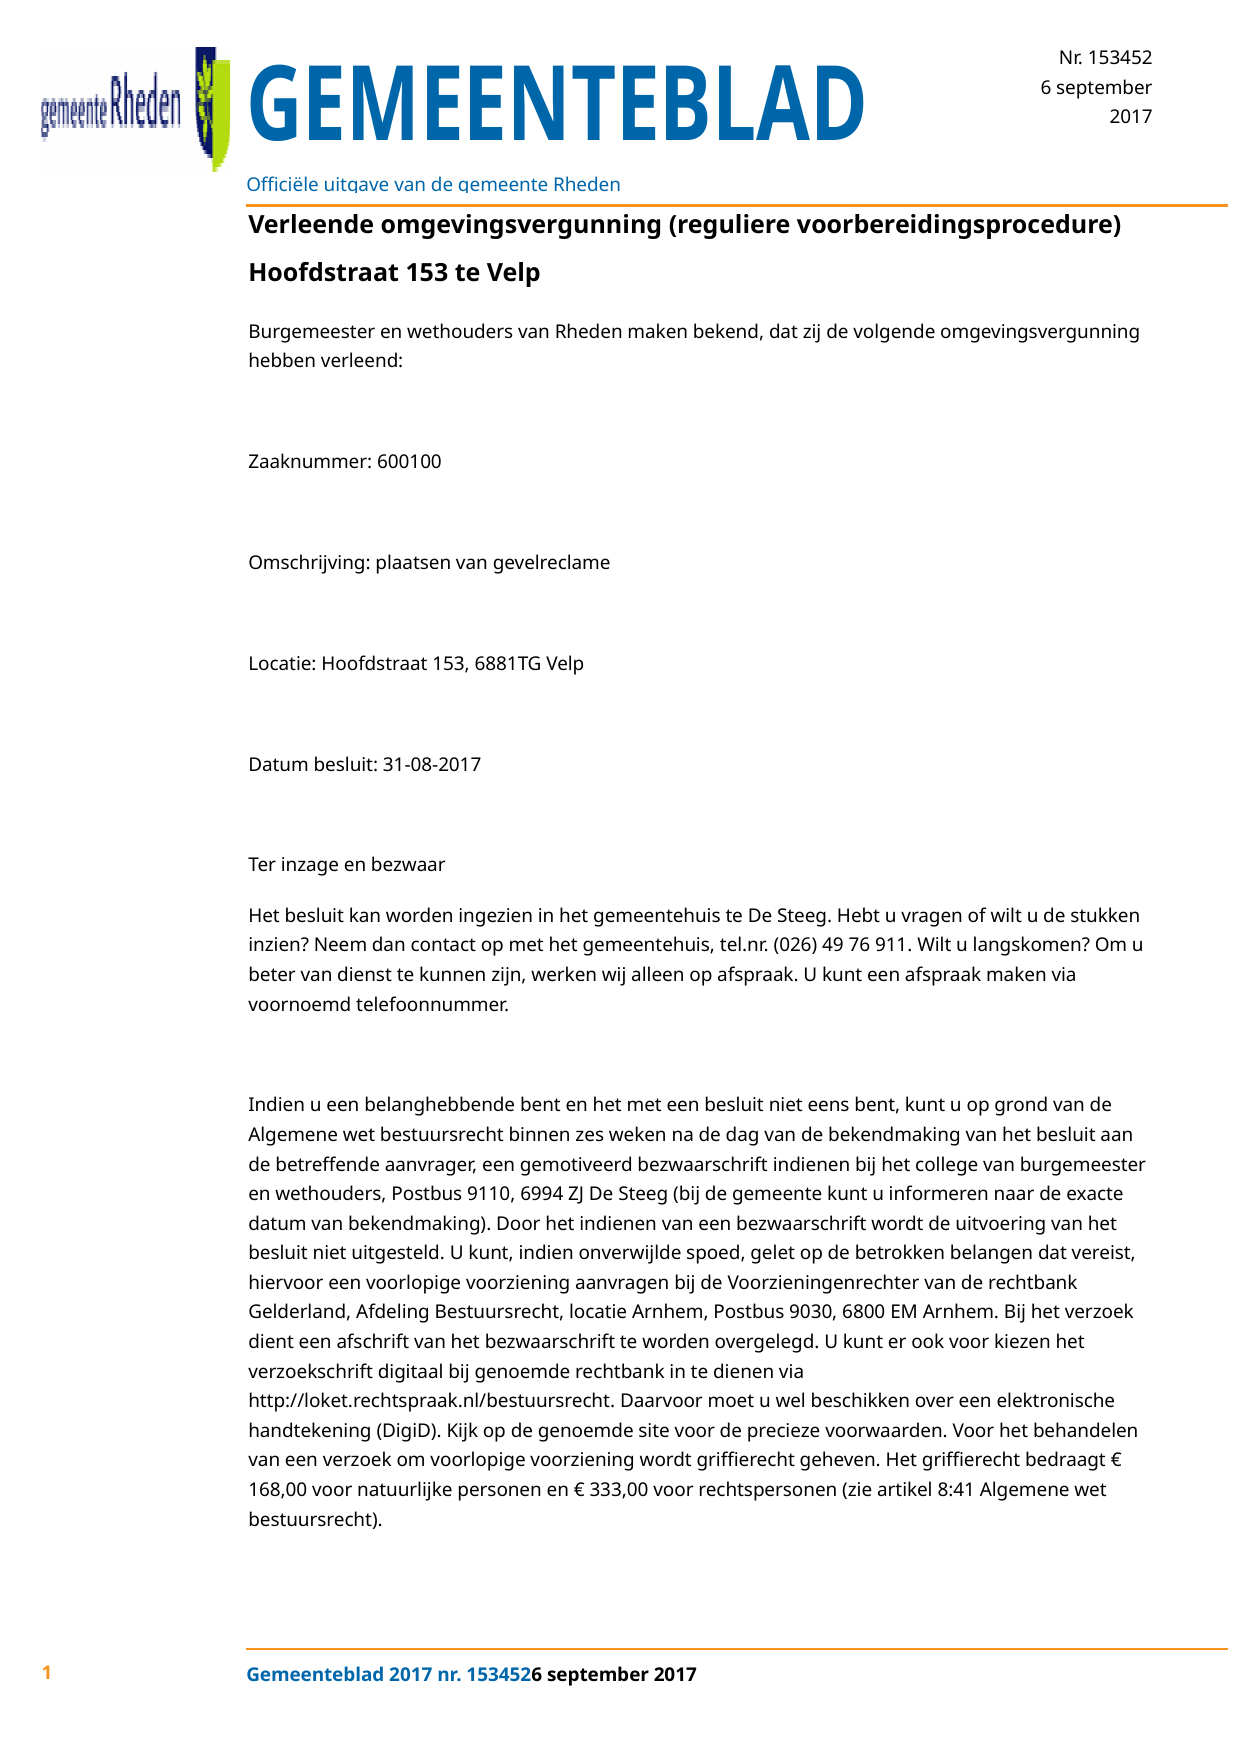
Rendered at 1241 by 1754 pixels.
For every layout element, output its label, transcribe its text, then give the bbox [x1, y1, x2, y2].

text Locatie: Hoofdstraat 153, 6881TG Velp [248, 650, 1152, 676]
text Zaaknummer: 600100 [248, 448, 1152, 474]
text Ter inzage en bezwaar [248, 852, 1152, 877]
text Verleende omgevingsvergunning (reguliere voorbereidingsprocedure) Hoofdstraat 153 te Velp [248, 207, 1152, 288]
text Datum besluit: 31-08-2017 [248, 751, 1152, 777]
text Het besluit kan worden ingezien in het gemeentehuis te De Steeg. Hebt u vragen of wilt u de stukken inzien? Neem dan contact op met het gemeentehuis, tel.nr. (026) 49 76 911. Wilt u langskomen? Om u beter van dienst te kunnen zijn, werken wij alleen op afspraak. U kunt een afspraak maken via voornoemd telefoonnummer. [248, 902, 1152, 1017]
text Omschrijving: plaatsen van gevelreclame [248, 549, 1152, 575]
text Indien u een belanghebbende bent en het met een besluit niet eens bent, kunt u op grond van de Algemene wet bestuursrecht binnen zes weken na de dag van de bekendmaking van het besluit aan de betreffende aanvrager, een gemotiveerd bezwaarschrift indienen bij het college van burgemeester en wethouders, Postbus 9110, 6994 ZJ De Steeg (bij de gemeente kunt u informeren naar de exacte datum van bekendmaking). Door het indienen van een bezwaarschrift wordt de uitvoering van het besluit niet uitgesteld. U kunt, indien onverwijlde spoed, gelet op de betrokken belangen dat vereist, hiervoor een voorlopige voorziening aanvragen bij de Voorzieningenrechter van de rechtbank Gelderland, Afdeling Bestuursrecht, locatie Arnhem, Postbus 9030, 6800 EM Arnhem. Bij het verzoek dient een afschrift van het bezwaarschrift te worden overgelegd. U kunt er ook voor kiezen het verzoekschrift digitaal bij genoemde rechtbank in te dienen via http://loket.rechtspraak.nl/bestuursrecht. Daarvoor moet u wel beschikken over een elektronische handtekening (DigiD). Kijk op de genoemde site voor de precieze voorwaarden. Voor het behandelen van een verzoek om voorlopige voorziening wordt griffierecht geheven. Het griffierecht bedraagt € 168,00 voor natuurlijke personen en € 333,00 voor rechtspersonen (zie artikel 8:41 Algemene wet bestuursrecht). [248, 1092, 1152, 1532]
text Burgemeester en wethouders van Rheden maken bekend, dat zij de volgende omgevingsvergunning hebben verleend: [248, 318, 1152, 373]
picture [41, 47, 231, 172]
